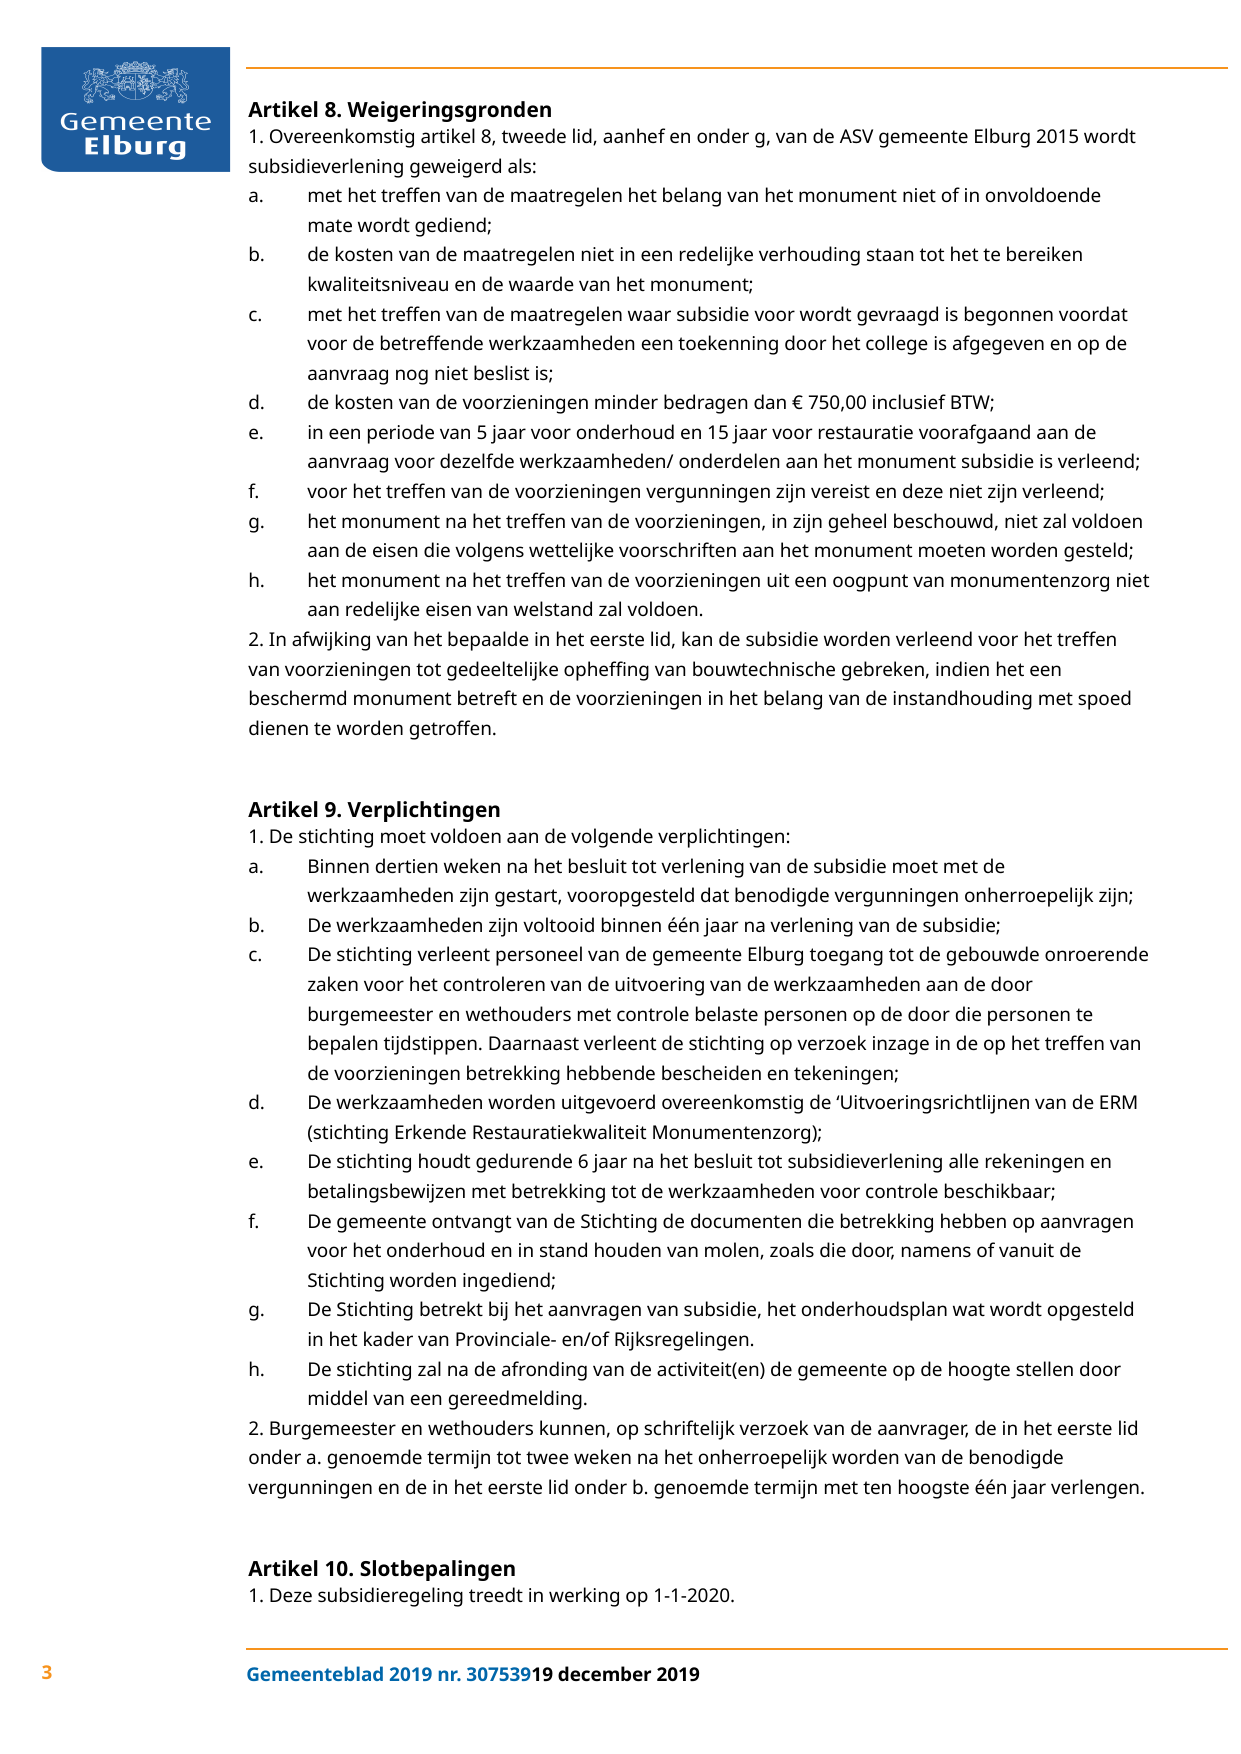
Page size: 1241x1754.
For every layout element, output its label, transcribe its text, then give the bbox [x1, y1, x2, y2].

picture [41, 47, 231, 172]
text 2. In afwijking van het bepaalde in het eerste lid, kan de subsidie worden verleend voor het treffen van voorzieningen tot gedeeltelijke opheffing van bouwtechnische gebreken, indien het een beschermd monument betreft en de voorzieningen in het belang van de instandhouding met spoed dienen te worden getroffen. [248, 626, 1152, 741]
list De werkzaamheden zijn voltooid binnen één jaar na verlening van de subsidie; [248, 912, 1152, 938]
text Artikel 10. Slotbepalingen [248, 1554, 1152, 1583]
text 1. Overeenkomstig artikel 8, tweede lid, aanhef en onder g, van de ASV gemeente Elburg 2015 wordt subsidieverlening geweigerd als: [248, 123, 1152, 178]
list De stichting houdt gedurende 6 jaar na het besluit tot subsidieverlening alle rekeningen en betalingsbewijzen met betrekking tot de werkzaamheden voor controle beschikbaar; [248, 1149, 1152, 1204]
list de kosten van de maatregelen niet in een redelijke verhouding staan tot het te bereiken kwaliteitsniveau en de waarde van het monument; [248, 242, 1152, 297]
text Artikel 8. Weigeringsgronden [248, 95, 1152, 123]
list Binnen dertien weken na het besluit tot verlening van de subsidie moet met de werkzaamheden zijn gestart, vooropgesteld dat benodigde vergunningen onherroepelijk zijn; [248, 853, 1152, 908]
list met het treffen van de maatregelen waar subsidie voor wordt gevraagd is begonnen voordat voor de betreffende werkzaamheden een toekenning door het college is afgegeven en op de aanvraag nog niet beslist is; [248, 301, 1152, 386]
list De werkzaamheden worden uitgevoerd overeenkomstig de ‘Uitvoeringsrichtlijnen van de ERM (stichting Erkende Restauratiekwaliteit Monumentenzorg); [248, 1089, 1152, 1145]
list De Stichting betrekt bij het aanvragen van subsidie, het onderhoudsplan wat wordt opgesteld in het kader van Provinciale- en/of Rijksregelingen. [248, 1297, 1152, 1352]
list het monument na het treffen van de voorzieningen, in zijn geheel beschouwd, niet zal voldoen aan de eisen die volgens wettelijke voorschriften aan het monument moeten worden gesteld; [248, 508, 1152, 563]
text 1. De stichting moet voldoen aan de volgende verplichtingen: [248, 823, 1152, 849]
text Artikel 9. Verplichtingen [248, 795, 1152, 823]
list het monument na het treffen van de voorzieningen uit een oogpunt van monumentenzorg niet aan redelijke eisen van welstand zal voldoen. [248, 567, 1152, 622]
list in een periode van 5 jaar voor onderhoud en 15 jaar voor restauratie voorafgaand aan de aanvraag voor dezelfde werkzaamheden/ onderdelen aan het monument subsidie is verleend; [248, 419, 1152, 474]
list De stichting verleent personeel van de gemeente Elburg toegang tot de gebouwde onroerende zaken voor het controleren van de uitvoering van de werkzaamheden aan de door burgemeester en wethouders met controle belaste personen op de door die personen te bepalen tijdstippen. Daarnaast verleent de stichting op verzoek inzage in de op het treffen van de voorzieningen betrekking hebbende bescheiden en tekeningen; [248, 942, 1152, 1086]
list de kosten van de voorzieningen minder bedragen dan € 750,00 inclusief BTW; [248, 389, 1152, 415]
list De gemeente ontvangt van de Stichting de documenten die betrekking hebben op aanvragen voor het onderhoud en in stand houden van molen, zoals die door, namens of vanuit de Stichting worden ingediend; [248, 1208, 1152, 1293]
list voor het treffen van de voorzieningen vergunningen zijn vereist en deze niet zijn verleend; [248, 478, 1152, 504]
text 2. Burgemeester en wethouders kunnen, op schriftelijk verzoek van de aanvrager, de in het eerste lid onder a. genoemde termijn tot twee weken na het onherroepelijk worden van de benodigde vergunningen en de in het eerste lid onder b. genoemde termijn met ten hoogste één jaar verlengen. [248, 1415, 1152, 1500]
list De stichting zal na de afronding van de activiteit(en) de gemeente op de hoogte stellen door middel van een gereedmelding. [248, 1356, 1152, 1411]
text 1. Deze subsidieregeling treedt in werking op 1-1-2020. [248, 1583, 1152, 1608]
list met het treffen van de maatregelen het belang van het monument niet of in onvoldoende mate wordt gediend; [248, 182, 1152, 238]
